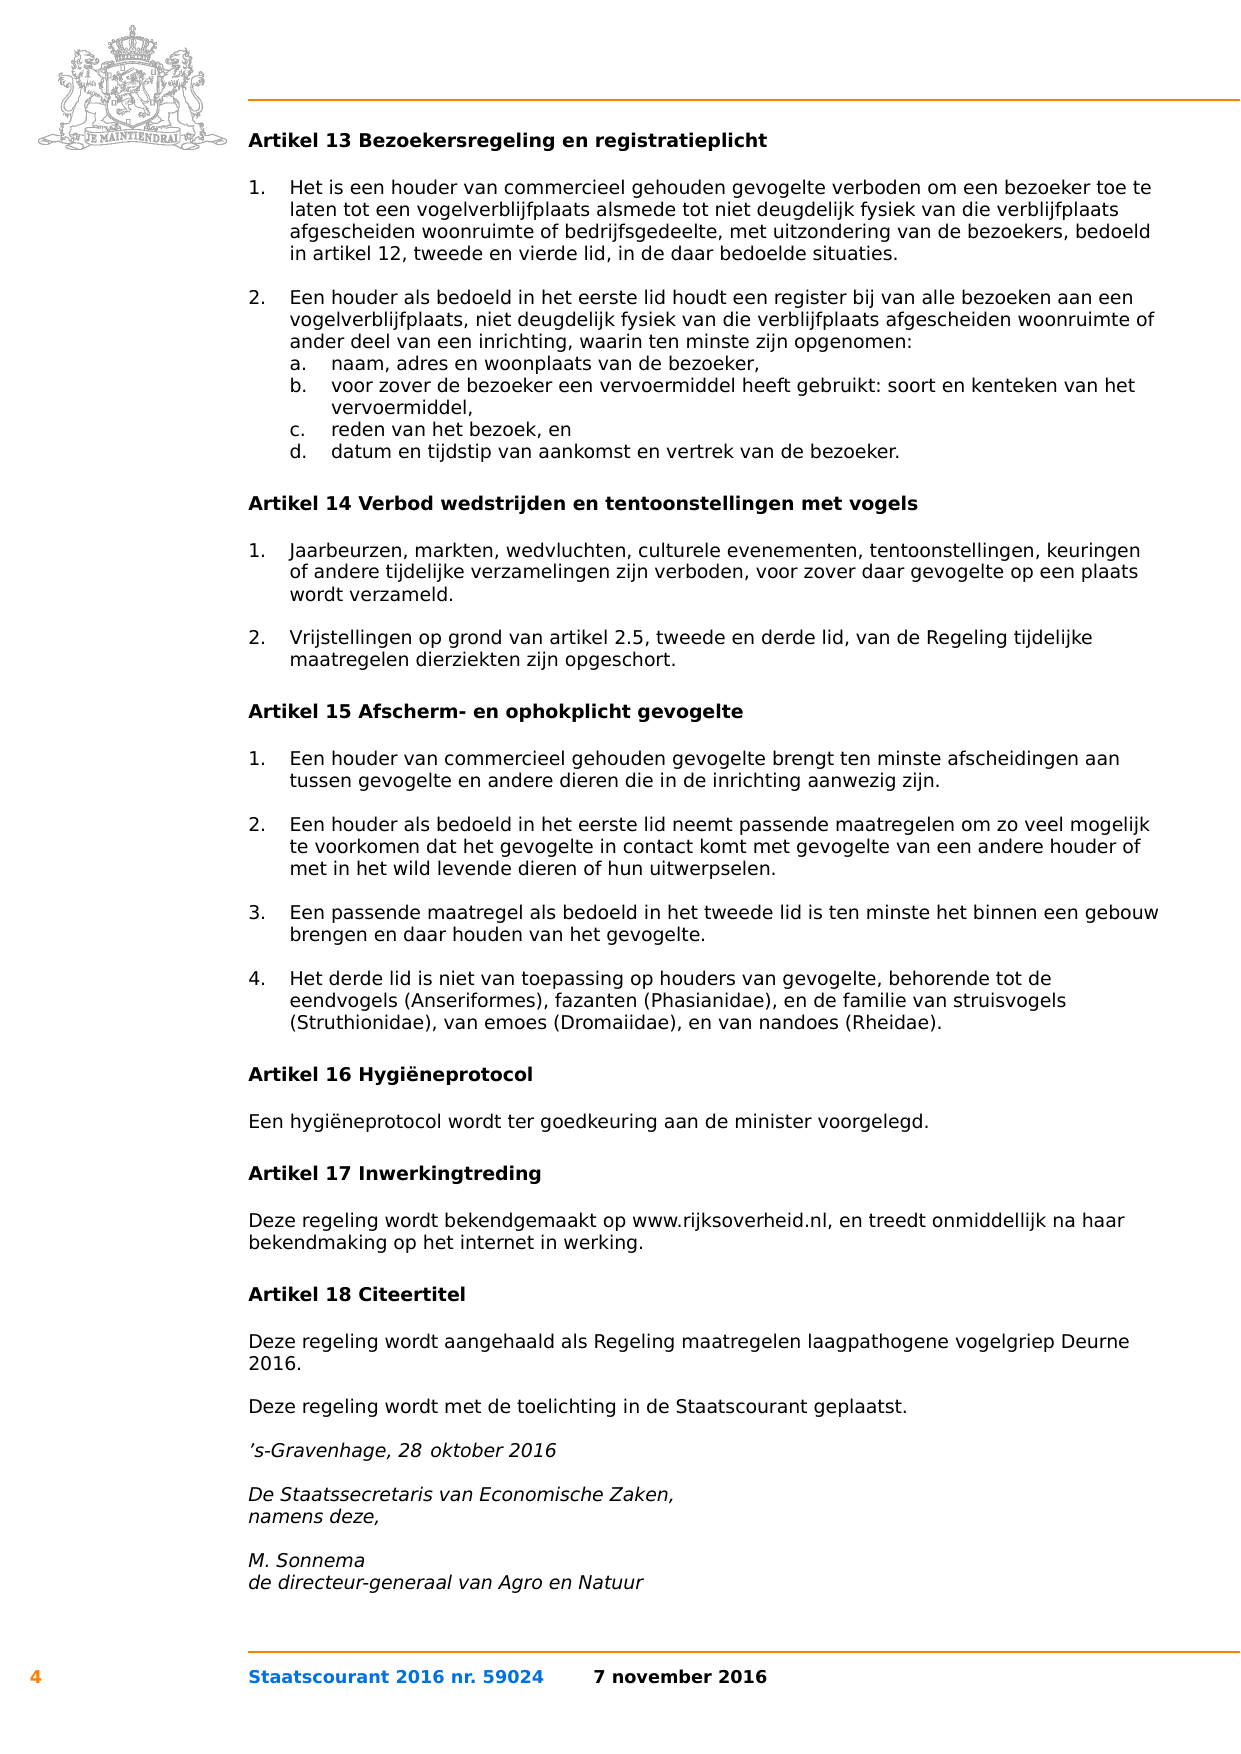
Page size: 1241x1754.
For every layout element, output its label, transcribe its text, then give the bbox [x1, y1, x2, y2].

text Deze regeling wordt aangehaald als Regeling maatregelen laagpathogene vogelgriep Deurne 2016. [248, 1331, 1163, 1374]
text 2. Vrijstellingen op grond van artikel 2.5, tweede en derde lid, van de Regeling tijdelijke maatregelen dierziekten zijn opgeschort. [248, 627, 1163, 671]
text 1. Een houder van commercieel gehouden gevogelte brengt ten minste afscheidingen aan tussen gevogelte en andere dieren die in de inrichting aanwezig zijn. [248, 748, 1163, 792]
subtitle Artikel 15 Afscherm- en ophokplicht gevogelte [248, 701, 1163, 723]
text 1. Jaarbeurzen, markten, wedvluchten, culturele evenementen, tentoonstellingen, keuringen of andere tijdelijke verzamelingen zijn verboden, voor zover daar gevogelte op een plaats wordt verzameld. [248, 539, 1163, 605]
text Deze regeling wordt met de toelichting in de Staatscourant geplaatst. [248, 1396, 1163, 1418]
text 3. Een passende maatregel als bedoeld in het tweede lid is ten minste het binnen een gebouw brengen en daar houden van het gevogelte. [248, 902, 1163, 946]
text 4. Het derde lid is niet van toepassing op houders van gevogelte, behorende tot de eendvogels (Anseriformes), fazanten (Phasianidae), en de familie van struisvogels (Struthionidae), van emoes (Dromaiidae), en van nandoes (Rheidae). [248, 968, 1163, 1034]
text b. voor zover de bezoeker een vervoermiddel heeft gebruikt: soort en kenteken van het vervoermiddel, [289, 374, 1163, 418]
picture [38, 25, 227, 150]
subtitle Artikel 16 Hygiëneprotocol [248, 1064, 1163, 1086]
subtitle Artikel 13 Bezoekersregeling en registratieplicht [248, 130, 1163, 152]
text d. datum en tijdstip van aankomst en vertrek van de bezoeker. [289, 441, 1163, 462]
text 2. Een houder als bedoeld in het eerste lid neemt passende maatregelen om zo veel mogelijk te voorkomen dat het gevogelte in contact komt met gevogelte van een andere houder of met in het wild levende dieren of hun uitwerpselen. [248, 814, 1163, 880]
subtitle Artikel 17 Inwerkingtreding [248, 1163, 1163, 1184]
text Deze regeling wordt bekendgemaakt op www.rijksoverheid.nl, en treedt onmiddellijk na haar bekendmaking op het internet in werking. [248, 1209, 1163, 1253]
text c. reden van het bezoek, en [289, 418, 1163, 441]
text De Staatssecretaris van Economische Zaken, namens deze, M. Sonnema de directeur-generaal van Agro en Natuur [248, 1484, 1163, 1594]
text a. naam, adres en woonplaats van de bezoeker, [289, 353, 1163, 374]
text Een hygiëneprotocol wordt ter goedkeuring aan de minister voorgelegd. [248, 1111, 1163, 1133]
text 2. Een houder als bedoeld in het eerste lid houdt een register bij van alle bezoeken aan een vogelverblijfplaats, niet deugdelijk fysiek van die verblijfplaats afgescheiden woonruimte of ander deel van een inrichting, waarin ten minste zijn opgenomen: [248, 287, 1163, 353]
subtitle Artikel 14 Verbod wedstrijden en tentoonstellingen met vogels [248, 492, 1163, 514]
subtitle Artikel 18 Citeertitel [248, 1283, 1163, 1306]
text 1. Het is een houder van commercieel gehouden gevogelte verboden om een bezoeker toe te laten tot een vogelverblijfplaats alsmede tot niet deugdelijk fysiek van die verblijfplaats afgescheiden woonruimte of bedrijfsgedeelte, met uitzondering van de bezoekers, bedoeld in artikel 12, tweede en vierde lid, in de daar bedoelde situaties. [248, 177, 1163, 265]
text ’s-Gravenhage, 28 oktober 2016 [248, 1440, 1163, 1462]
